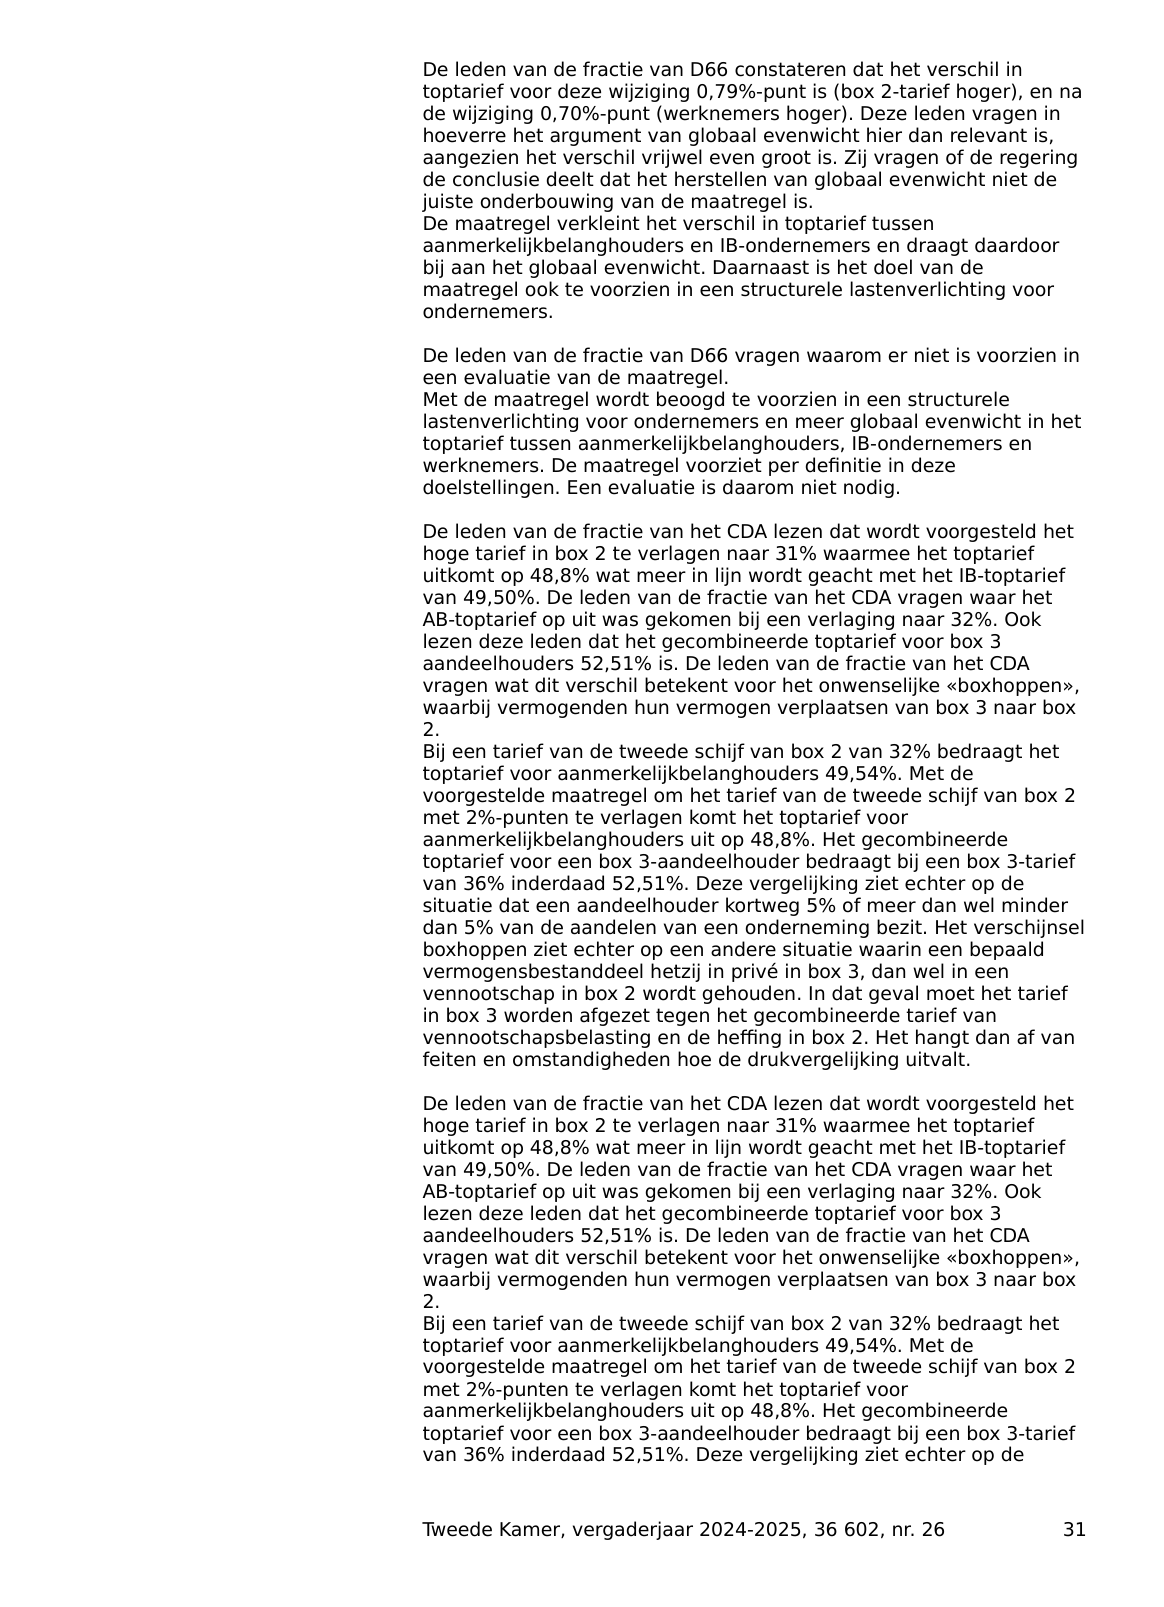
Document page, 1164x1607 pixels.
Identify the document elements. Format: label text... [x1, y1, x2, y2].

text Bij een tarief van de tweede schijf van box 2 van 32% bedraagt het toptarief voor aanmerkelijkbelanghouders 49,54%. Met de voorgestelde maatregel om het tarief van de tweede schijf van box 2 met 2%-punten te verlagen komt het toptarief voor aanmerkelijkbelanghouders uit op 48,8%. Het gecombineerde toptarief voor een box 3-aandeelhouder bedraagt bij een box 3-tarief van 36% inderdaad 52,51%. Deze vergelijking ziet echter op de [422, 1312, 1087, 1466]
text Met de maatregel wordt beoogd te voorzien in een structurele lastenverlichting voor ondernemers en meer globaal evenwicht in het toptarief tussen aanmerkelijkbelanghouders, IB-ondernemers en werknemers. De maatregel voorziet per definitie in deze doelstellingen. Een evaluatie is daarom niet nodig. [422, 389, 1087, 499]
text De leden van de fractie van D66 vragen waarom er niet is voorzien in een evaluatie van de maatregel. [422, 345, 1087, 389]
text De leden van de fractie van D66 constateren dat het verschil in toptarief voor deze wijziging 0,79%-punt is (box 2-tarief hoger), en na de wijziging 0,70%-punt (werknemers hoger). Deze leden vragen in hoeverre het argument van globaal evenwicht hier dan relevant is, aangezien het verschil vrijwel even groot is. Zij vragen of de regering de conclusie deelt dat het herstellen van globaal evenwicht niet de juiste onderbouwing van de maatregel is. [422, 59, 1087, 213]
text De leden van de fractie van het CDA lezen dat wordt voorgesteld het hoge tarief in box 2 te verlagen naar 31% waarmee het toptarief uitkomt op 48,8% wat meer in lijn wordt geacht met het IB-toptarief van 49,50%. De leden van de fractie van het CDA vragen waar het AB-toptarief op uit was gekomen bij een verlaging naar 32%. Ook lezen deze leden dat het gecombineerde toptarief voor box 3 aandeelhouders 52,51% is. De leden van de fractie van het CDA vragen wat dit verschil betekent voor het onwenselijke «boxhoppen», waarbij vermogenden hun vermogen verplaatsen van box 3 naar box 2. [422, 521, 1087, 741]
text De leden van de fractie van het CDA lezen dat wordt voorgesteld het hoge tarief in box 2 te verlagen naar 31% waarmee het toptarief uitkomt op 48,8% wat meer in lijn wordt geacht met het IB-toptarief van 49,50%. De leden van de fractie van het CDA vragen waar het AB-toptarief op uit was gekomen bij een verlaging naar 32%. Ook lezen deze leden dat het gecombineerde toptarief voor box 3 aandeelhouders 52,51% is. De leden van de fractie van het CDA vragen wat dit verschil betekent voor het onwenselijke «boxhoppen», waarbij vermogenden hun vermogen verplaatsen van box 3 naar box 2. [422, 1093, 1087, 1312]
text Bij een tarief van de tweede schijf van box 2 van 32% bedraagt het toptarief voor aanmerkelijkbelanghouders 49,54%. Met de voorgestelde maatregel om het tarief van de tweede schijf van box 2 met 2%-punten te verlagen komt het toptarief voor aanmerkelijkbelanghouders uit op 48,8%. Het gecombineerde toptarief voor een box 3-aandeelhouder bedraagt bij een box 3-tarief van 36% inderdaad 52,51%. Deze vergelijking ziet echter op de situatie dat een aandeelhouder kortweg 5% of meer dan wel minder dan 5% van de aandelen van een onderneming bezit. Het verschijnsel boxhoppen ziet echter op een andere situatie waarin een bepaald vermogensbestanddeel hetzij in privé in box 3, dan wel in een vennootschap in box 2 wordt gehouden. In dat geval moet het tarief in box 3 worden afgezet tegen het gecombineerde tarief van vennootschapsbelasting en de heffing in box 2. Het hangt dan af van feiten en omstandigheden hoe de drukvergelijking uitvalt. [422, 741, 1087, 1071]
text De maatregel verkleint het verschil in toptarief tussen aanmerkelijkbelanghouders en IB-ondernemers en draagt daardoor bij aan het globaal evenwicht. Daarnaast is het doel van de maatregel ook te voorzien in een structurele lastenverlichting voor ondernemers. [422, 213, 1087, 323]
